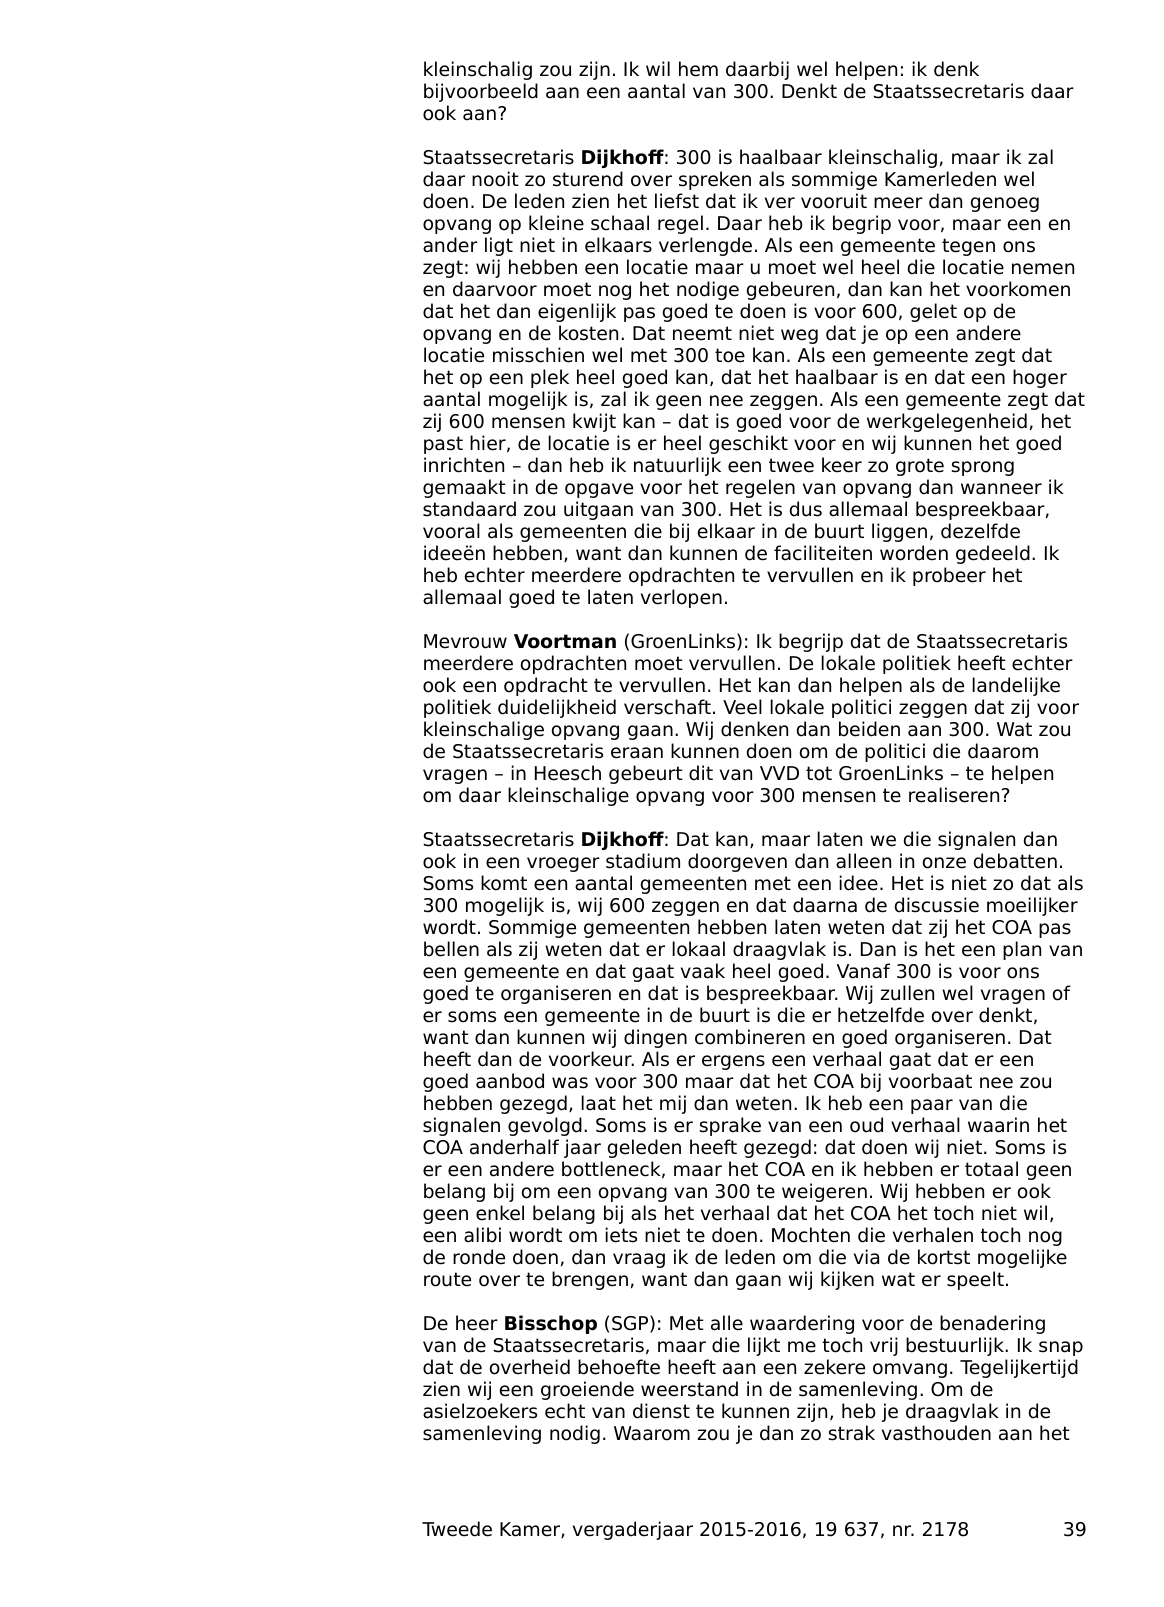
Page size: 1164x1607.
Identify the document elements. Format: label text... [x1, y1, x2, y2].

text kleinschalig zou zijn. Ik wil hem daarbij wel helpen: ik denk bijvoorbeeld aan een aantal van 300. Denkt de Staatssecretaris daar ook aan? [422, 59, 1087, 125]
text De heer Bisschop (SGP): Met alle waardering voor de benadering van de Staatssecretaris, maar die lijkt me toch vrij bestuurlijk. Ik snap dat de overheid behoefte heeft aan een zekere omvang. Tegelijkertijd zien wij een groeiende weerstand in de samenleving. Om de asielzoekers echt van dienst te kunnen zijn, heb je draagvlak in de samenleving nodig. Waarom zou je dan zo strak vasthouden aan het [422, 1313, 1087, 1444]
text Staatssecretaris Dijkhoff: Dat kan, maar laten we die signalen dan ook in een vroeger stadium doorgeven dan alleen in onze debatten. Soms komt een aantal gemeenten met een idee. Het is niet zo dat als 300 mogelijk is, wij 600 zeggen en dat daarna de discussie moeilijker wordt. Sommige gemeenten hebben laten weten dat zij het COA pas bellen als zij weten dat er lokaal draagvlak is. Dan is het een plan van een gemeente en dat gaat vaak heel goed. Vanaf 300 is voor ons goed te organiseren en dat is bespreekbaar. Wij zullen wel vragen of er soms een gemeente in de buurt is die er hetzelfde over denkt, want dan kunnen wij dingen combineren en goed organiseren. Dat heeft dan de voorkeur. Als er ergens een verhaal gaat dat er een goed aanbod was voor 300 maar dat het COA bij voorbaat nee zou hebben gezegd, laat het mij dan weten. Ik heb een paar van die signalen gevolgd. Soms is er sprake van een oud verhaal waarin het COA anderhalf jaar geleden heeft gezegd: dat doen wij niet. Soms is er een andere bottleneck, maar het COA en ik hebben er totaal geen belang bij om een opvang van 300 te weigeren. Wij hebben er ook geen enkel belang bij als het verhaal dat het COA het toch niet wil, een alibi wordt om iets niet te doen. Mochten die verhalen toch nog de ronde doen, dan vraag ik de leden om die via de kortst mogelijke route over te brengen, want dan gaan wij kijken wat er speelt. [422, 829, 1087, 1291]
text Staatssecretaris Dijkhoff: 300 is haalbaar kleinschalig, maar ik zal daar nooit zo sturend over spreken als sommige Kamerleden wel doen. De leden zien het liefst dat ik ver vooruit meer dan genoeg opvang op kleine schaal regel. Daar heb ik begrip voor, maar een en ander ligt niet in elkaars verlengde. Als een gemeente tegen ons zegt: wij hebben een locatie maar u moet wel heel die locatie nemen en daarvoor moet nog het nodige gebeuren, dan kan het voorkomen dat het dan eigenlijk pas goed te doen is voor 600, gelet op de opvang en de kosten. Dat neemt niet weg dat je op een andere locatie misschien wel met 300 toe kan. Als een gemeente zegt dat het op een plek heel goed kan, dat het haalbaar is en dat een hoger aantal mogelijk is, zal ik geen nee zeggen. Als een gemeente zegt dat zij 600 mensen kwijt kan – dat is goed voor de werkgelegenheid, het past hier, de locatie is er heel geschikt voor en wij kunnen het goed inrichten – dan heb ik natuurlijk een twee keer zo grote sprong gemaakt in de opgave voor het regelen van opvang dan wanneer ik standaard zou uitgaan van 300. Het is dus allemaal bespreekbaar, vooral als gemeenten die bij elkaar in de buurt liggen, dezelfde ideeën hebben, want dan kunnen de faciliteiten worden gedeeld. Ik heb echter meerdere opdrachten te vervullen en ik probeer het allemaal goed te laten verlopen. [422, 147, 1087, 609]
text Mevrouw Voortman (GroenLinks): Ik begrijp dat de Staatssecretaris meerdere opdrachten moet vervullen. De lokale politiek heeft echter ook een opdracht te vervullen. Het kan dan helpen als de landelijke politiek duidelijkheid verschaft. Veel lokale politici zeggen dat zij voor kleinschalige opvang gaan. Wij denken dan beiden aan 300. Wat zou de Staatssecretaris eraan kunnen doen om de politici die daarom vragen – in Heesch gebeurt dit van VVD tot GroenLinks – te helpen om daar kleinschalige opvang voor 300 mensen te realiseren? [422, 631, 1087, 807]
